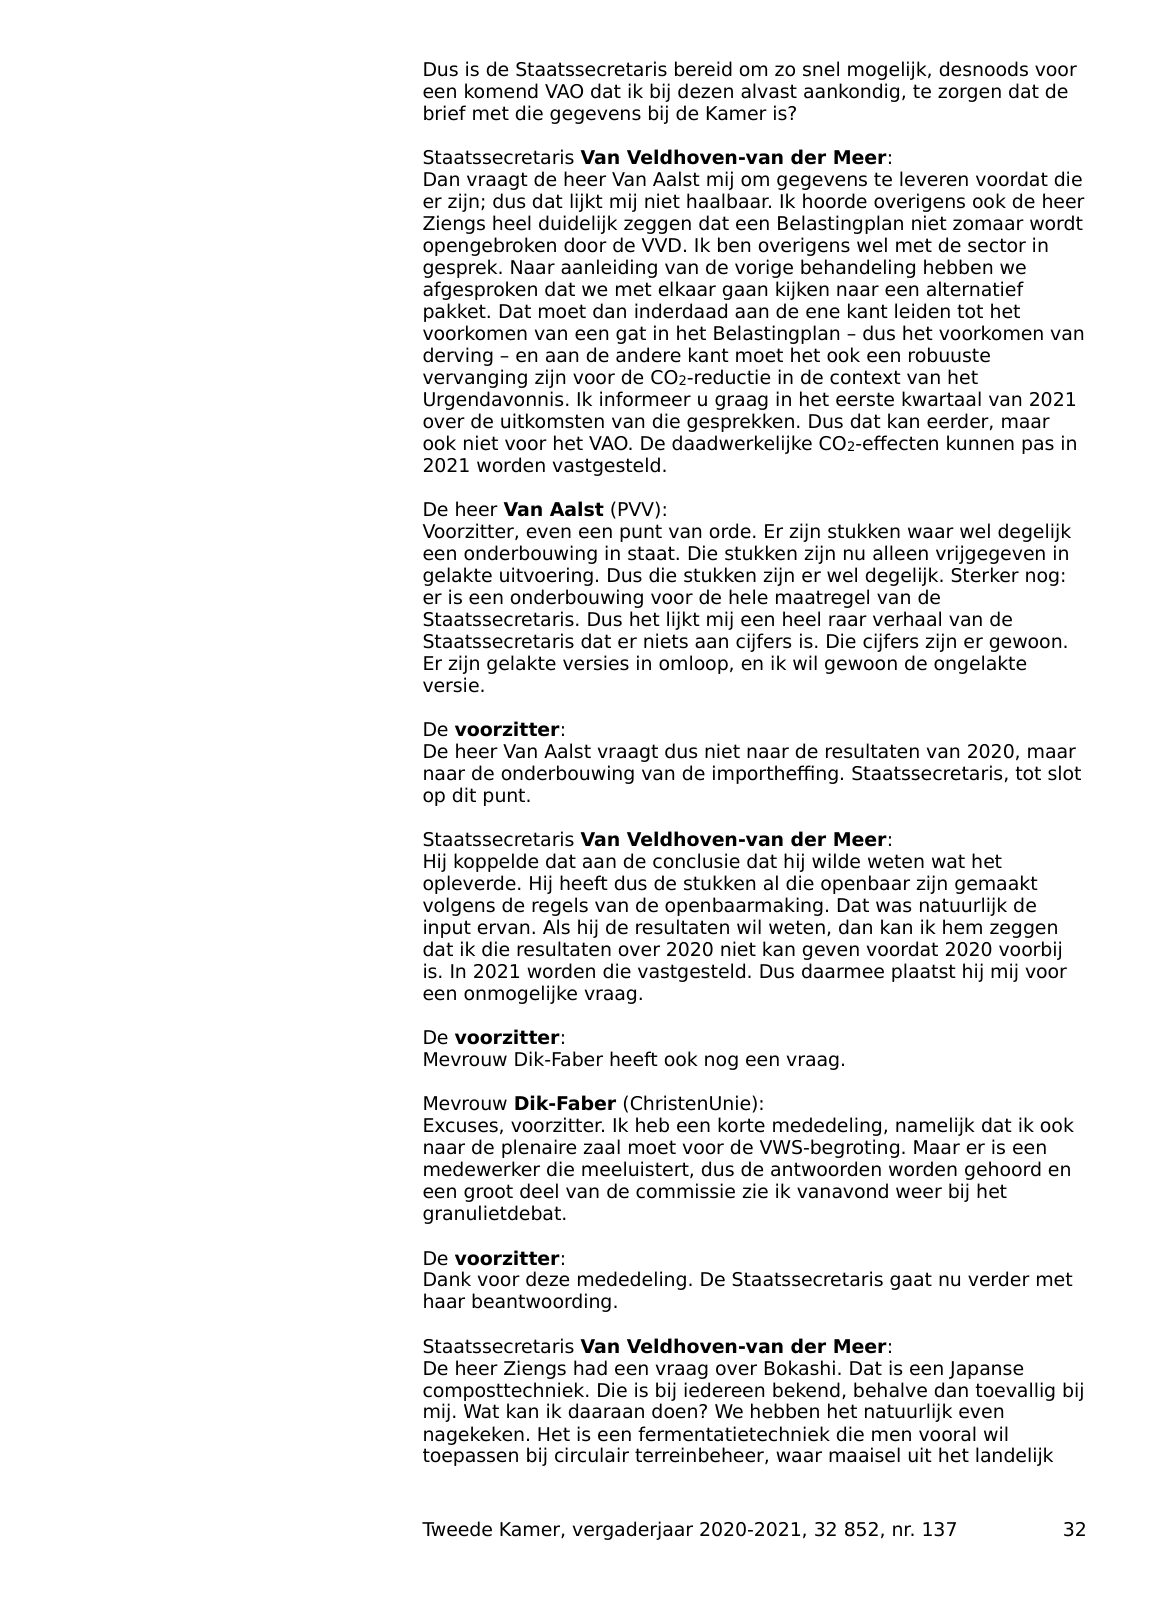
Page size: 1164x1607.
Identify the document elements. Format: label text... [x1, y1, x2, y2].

text Dus is de Staatssecretaris bereid om zo snel mogelijk, desnoods voor een komend VAO dat ik bij dezen alvast aankondig, te zorgen dat de brief met die gegevens bij de Kamer is? [422, 59, 1087, 125]
text De heer Van Aalst vraagt dus niet naar de resultaten van 2020, maar naar de onderbouwing van de importheffing. Staatssecretaris, tot slot op dit punt. [422, 741, 1087, 807]
text De voorzitter: [422, 1247, 1087, 1269]
text De voorzitter: [422, 719, 1087, 741]
text De heer Ziengs had een vraag over Bokashi. Dat is een Japanse composttechniek. Die is bij iedereen bekend, behalve dan toevallig bij mij. Wat kan ik daaraan doen? We hebben het natuurlijk even nagekeken. Het is een fermentatietechniek die men vooral wil toepassen bij circulair terreinbeheer, waar maaisel uit het landelijk [422, 1357, 1087, 1467]
text De voorzitter: [422, 1027, 1087, 1049]
text Mevrouw Dik-Faber (ChristenUnie): [422, 1093, 1087, 1115]
text Voorzitter, even een punt van orde. Er zijn stukken waar wel degelijk een onderbouwing in staat. Die stukken zijn nu alleen vrijgegeven in gelakte uitvoering. Dus die stukken zijn er wel degelijk. Sterker nog: er is een onderbouwing voor de hele maatregel van de Staatssecretaris. Dus het lijkt mij een heel raar verhaal van de Staatssecretaris dat er niets aan cijfers is. Die cijfers zijn er gewoon. Er zijn gelakte versies in omloop, en ik wil gewoon de ongelakte versie. [422, 521, 1087, 697]
text Mevrouw Dik-Faber heeft ook nog een vraag. [422, 1049, 1087, 1071]
text Excuses, voorzitter. Ik heb een korte mededeling, namelijk dat ik ook naar de plenaire zaal moet voor de VWS-begroting. Maar er is een medewerker die meeluistert, dus de antwoorden worden gehoord en een groot deel van de commissie zie ik vanavond weer bij het granulietdebat. [422, 1115, 1087, 1225]
text Dank voor deze mededeling. De Staatssecretaris gaat nu verder met haar beantwoording. [422, 1269, 1087, 1313]
text Dan vraagt de heer Van Aalst mij om gegevens te leveren voordat die er zijn; dus dat lijkt mij niet haalbaar. Ik hoorde overigens ook de heer Ziengs heel duidelijk zeggen dat een Belastingplan niet zomaar wordt opengebroken door de VVD. Ik ben overigens wel met de sector in gesprek. Naar aanleiding van de vorige behandeling hebben we afgesproken dat we met elkaar gaan kijken naar een alternatief pakket. Dat moet dan inderdaad aan de ene kant leiden tot het voorkomen van een gat in het Belastingplan – dus het voorkomen van derving – en aan de andere kant moet het ook een robuuste vervanging zijn voor de CO2-reductie in de context van het Urgendavonnis. Ik informeer u graag in het eerste kwartaal van 2021 over de uitkomsten van die gesprekken. Dus dat kan eerder, maar ook niet voor het VAO. De daadwerkelijke CO2-effecten kunnen pas in 2021 worden vastgesteld. [422, 169, 1087, 477]
text Staatssecretaris Van Veldhoven-van der Meer: [422, 147, 1087, 169]
text De heer Van Aalst (PVV): [422, 499, 1087, 521]
text Staatssecretaris Van Veldhoven-van der Meer: [422, 1336, 1087, 1357]
text Hij koppelde dat aan de conclusie dat hij wilde weten wat het opleverde. Hij heeft dus de stukken al die openbaar zijn gemaakt volgens de regels van de openbaarmaking. Dat was natuurlijk de input ervan. Als hij de resultaten wil weten, dan kan ik hem zeggen dat ik die resultaten over 2020 niet kan geven voordat 2020 voorbij is. In 2021 worden die vastgesteld. Dus daarmee plaatst hij mij voor een onmogelijke vraag. [422, 851, 1087, 1005]
text Staatssecretaris Van Veldhoven-van der Meer: [422, 829, 1087, 851]
